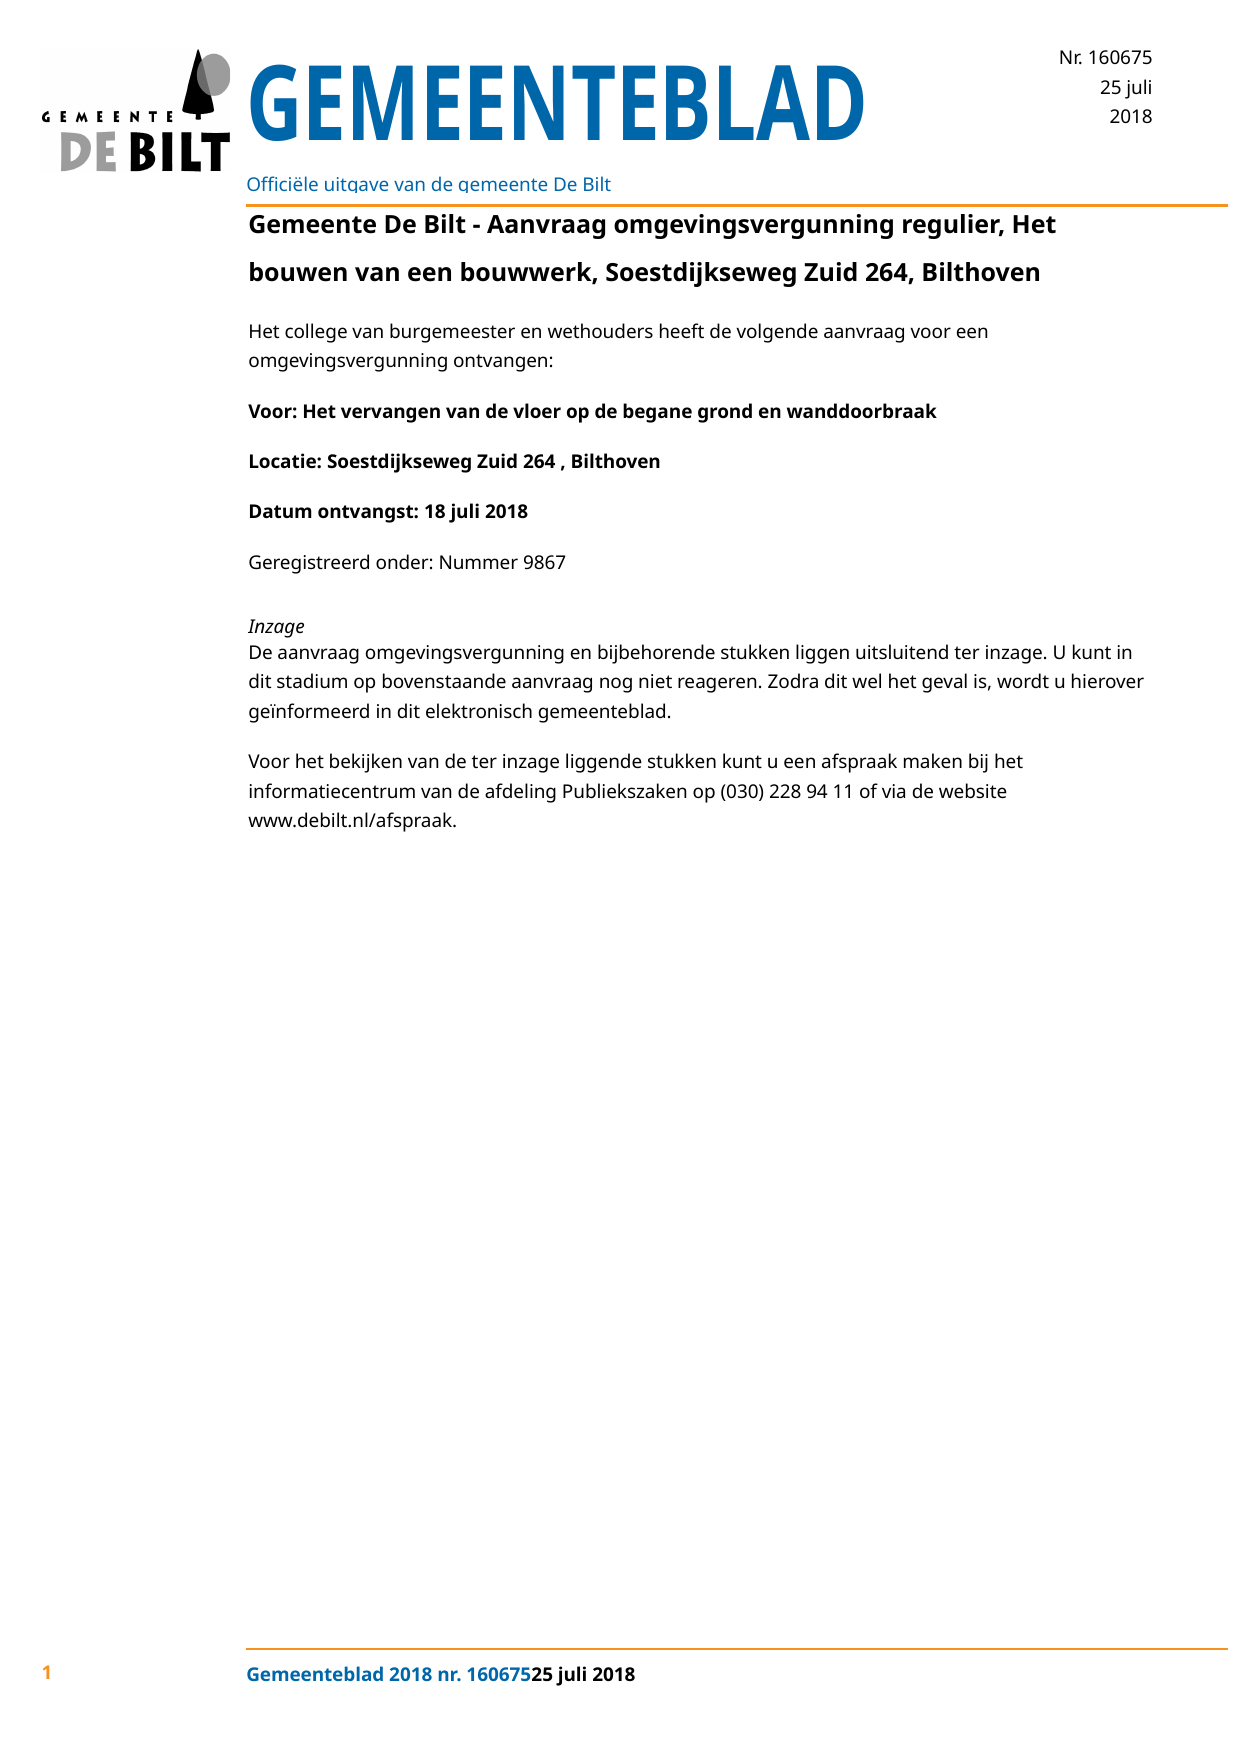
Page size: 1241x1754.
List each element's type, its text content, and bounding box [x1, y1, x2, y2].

text Geregistreerd onder: Nummer 9867 [248, 549, 1152, 575]
text Voor het bekijken van de ter inzage liggende stukken kunt u een afspraak maken bij het informatiecentrum van de afdeling Publiekszaken op (030) 228 94 11 of via de website www.debilt.nl/afspraak. [248, 748, 1152, 833]
text De aanvraag omgevingsvergunning en bijbehorende stukken liggen uitsluitend ter inzage. U kunt in dit stadium op bovenstaande aanvraag nog niet reageren. Zodra dit wel het geval is, wordt u hierover geïnformeerd in dit elektronisch gemeenteblad. [248, 639, 1152, 724]
text Inzage [248, 613, 1152, 639]
text Het college van burgemeester en wethouders heeft de volgende aanvraag voor een omgevingsvergunning ontvangen: [248, 318, 1152, 373]
text Locatie: Soestdijkseweg Zuid 264 , Bilthoven [248, 448, 1152, 474]
text Voor: Het vervangen van de vloer op de begane grond en wanddoorbraak [248, 398, 1152, 424]
text Datum ontvangst: 18 juli 2018 [248, 499, 1152, 524]
picture [41, 47, 231, 172]
text Gemeente De Bilt - Aanvraag omgevingsvergunning regulier, Het bouwen van een bouwwerk, Soestdijkseweg Zuid 264, Bilthoven [248, 207, 1152, 288]
